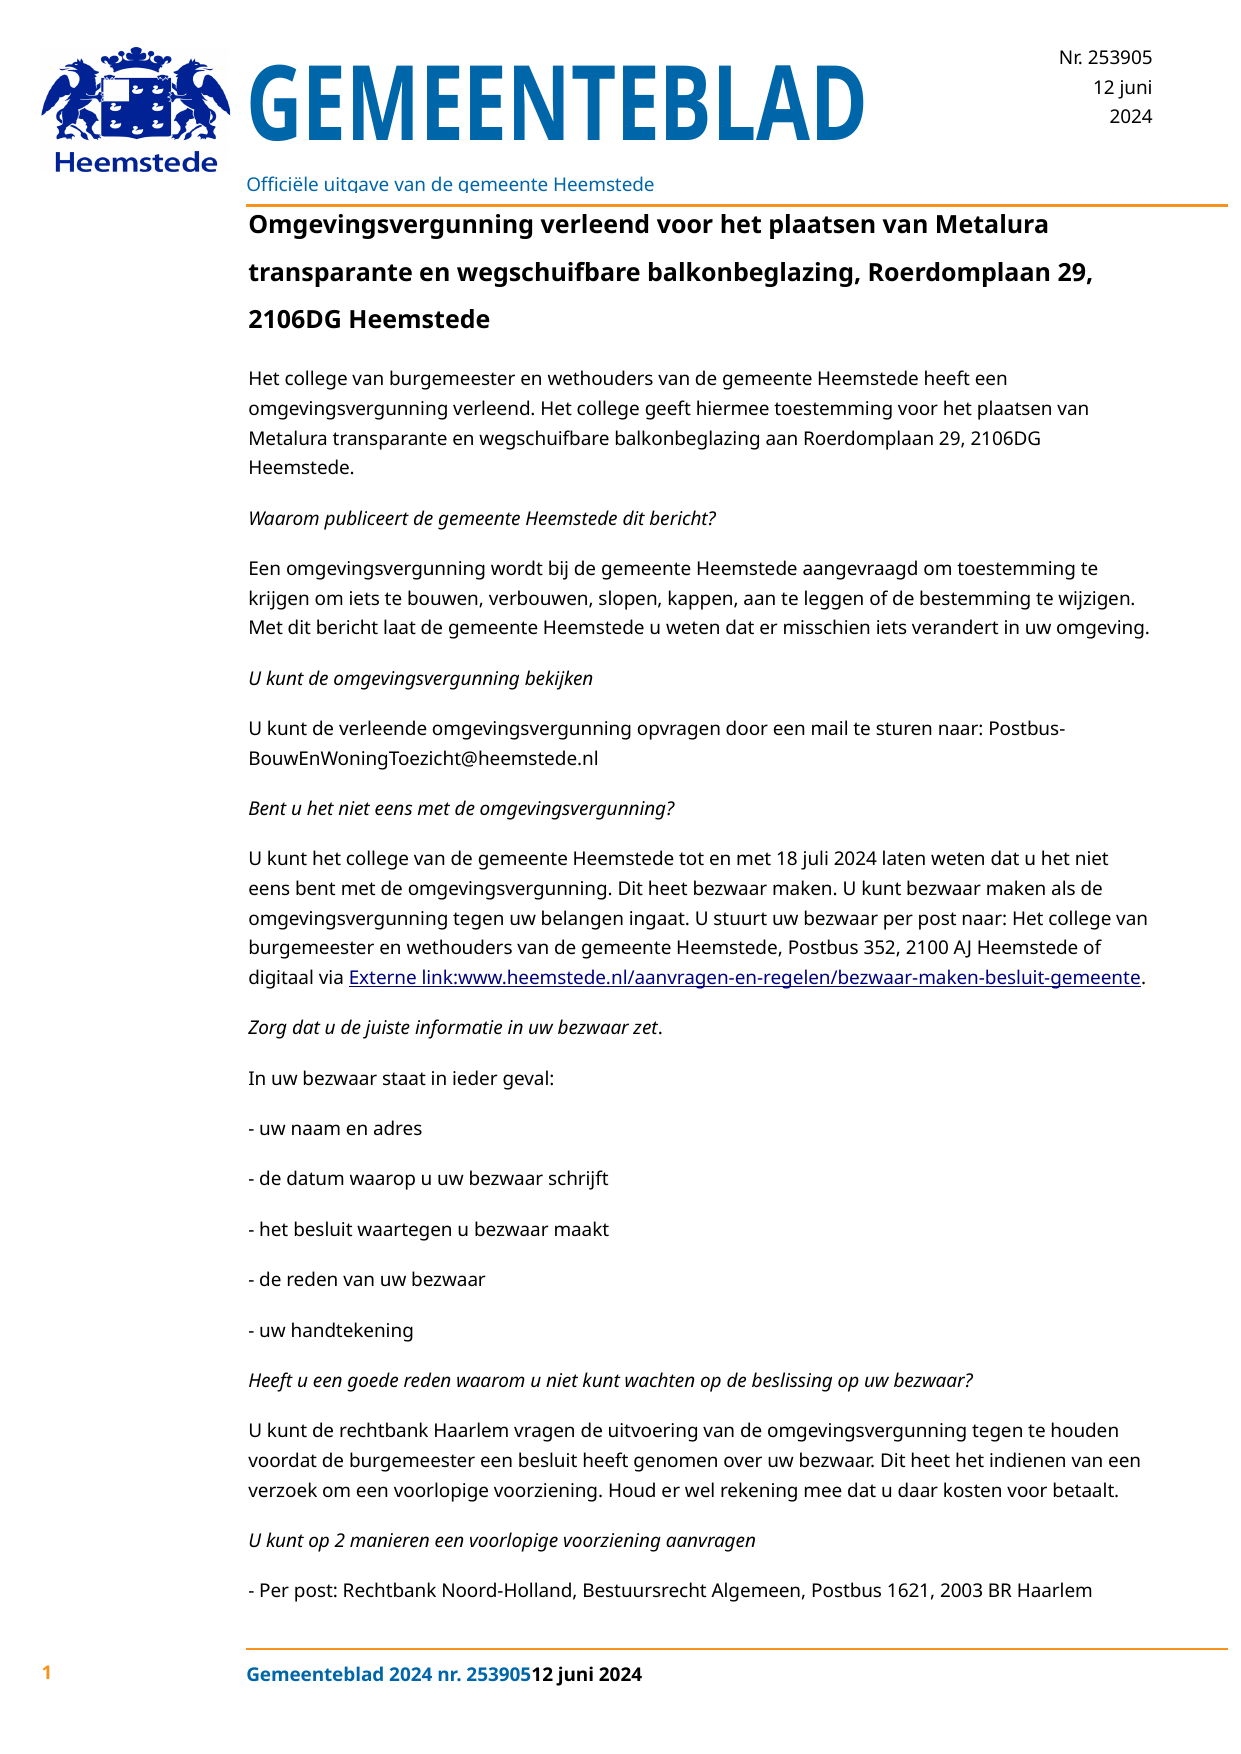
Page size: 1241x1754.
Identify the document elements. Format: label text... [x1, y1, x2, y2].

text - Per post: Rechtbank Noord-Holland, Bestuursrecht Algemeen, Postbus 1621, 2003 BR Haarlem [248, 1578, 1152, 1603]
text U kunt het college van de gemeente Heemstede tot en met 18 juli 2024 laten weten dat u het niet eens bent met de omgevingsvergunning. Dit heet bezwaar maken. U kunt bezwaar maken als de omgevingsvergunning tegen uw belangen ingaat. U stuurt uw bezwaar per post naar: Het college van burgemeester en wethouders van de gemeente Heemstede, Postbus 352, 2100 AJ Heemstede of digitaal via Externe link:www.heemstede.nl/aanvragen-en-regelen/bezwaar-maken-besluit-gemeente. [248, 846, 1152, 989]
text Zorg dat u de juiste informatie in uw bezwaar zet. [248, 1014, 1152, 1040]
text Waarom publiceert de gemeente Heemstede dit bericht? [248, 505, 1152, 530]
text Omgevingsvergunning verleend voor het plaatsen van Metalura transparante en wegschuifbare balkonbeglazing, Roerdomplaan 29, 2106DG Heemstede [248, 207, 1152, 336]
text - de reden van uw bezwaar [248, 1266, 1152, 1292]
text - de datum waarop u uw bezwaar schrijft [248, 1166, 1152, 1191]
text U kunt de omgevingsvergunning bekijken [248, 665, 1152, 690]
picture [41, 47, 231, 172]
text U kunt op 2 manieren een voorlopige voorziening aanvragen [248, 1527, 1152, 1553]
text Een omgevingsvergunning wordt bij de gemeente Heemstede aangevraagd om toestemming te krijgen om iets te bouwen, verbouwen, slopen, kappen, aan te leggen of de bestemming te wijzigen. Met dit bericht laat de gemeente Heemstede u weten dat er misschien iets verandert in uw omgeving. [248, 555, 1152, 640]
text - het besluit waartegen u bezwaar maakt [248, 1216, 1152, 1242]
text Heeft u een goede reden waarom u niet kunt wachten op de beslissing op uw bezwaar? [248, 1367, 1152, 1393]
text Het college van burgemeester en wethouders van de gemeente Heemstede heeft een omgevingsvergunning verleend. Het college geeft hiermee toestemming voor het plaatsen van Metalura transparante en wegschuifbare balkonbeglazing aan Roerdomplaan 29, 2106DG Heemstede. [248, 366, 1152, 480]
text In uw bezwaar staat in ieder geval: [248, 1065, 1152, 1090]
text - uw handtekening [248, 1317, 1152, 1342]
text - uw naam en adres [248, 1115, 1152, 1141]
text U kunt de rechtbank Haarlem vragen de uitvoering van de omgevingsvergunning tegen te houden voordat de burgemeester een besluit heeft genomen over uw bezwaar. Dit heet het indienen van een verzoek om een voorlopige voorziening. Houd er wel rekening mee dat u daar kosten voor betaalt. [248, 1418, 1152, 1502]
text Bent u het niet eens met de omgevingsvergunning? [248, 795, 1152, 821]
text U kunt de verleende omgevingsvergunning opvragen door een mail te sturen naar: Postbus-BouwEnWoningToezicht@heemstede.nl [248, 715, 1152, 770]
